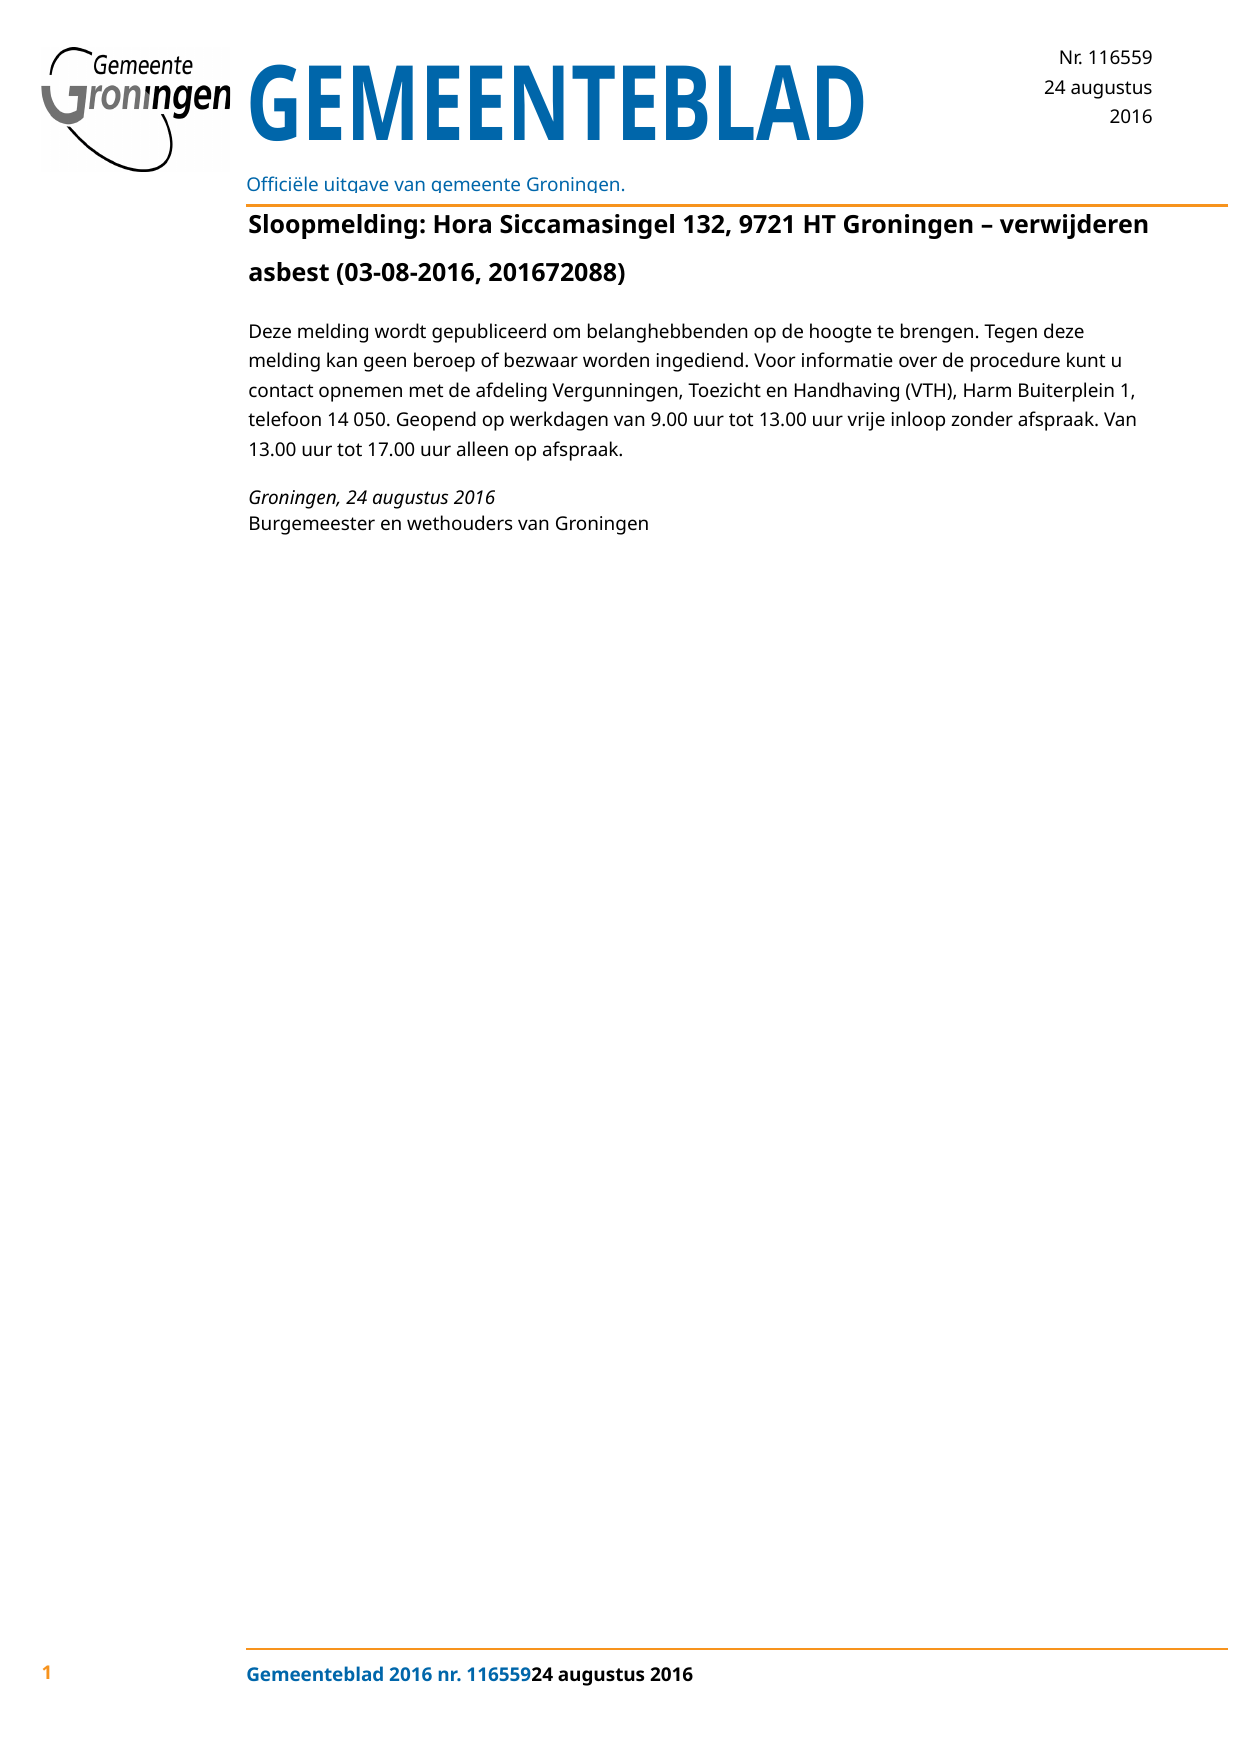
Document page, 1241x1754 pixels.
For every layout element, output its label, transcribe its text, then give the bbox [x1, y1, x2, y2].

picture [41, 47, 231, 172]
text Sloopmelding: Hora Siccamasingel 132, 9721 HT Groningen – verwijderen asbest (03-08-2016, 201672088) [248, 207, 1152, 288]
text Burgemeester en wethouders van Groningen [248, 510, 1152, 536]
text Deze melding wordt gepubliceerd om belanghebbenden op de hoogte te brengen. Tegen deze melding kan geen beroep of bezwaar worden ingediend. Voor informatie over de procedure kunt u contact opnemen met de afdeling Vergunningen, Toezicht en Handhaving (VTH), Harm Buiterplein 1, telefoon 14 050. Geopend op werkdagen van 9.00 uur tot 13.00 uur vrije inloop zonder afspraak. Van 13.00 uur tot 17.00 uur alleen op afspraak. [248, 318, 1152, 462]
text Groningen, 24 augustus 2016 [248, 484, 1152, 510]
